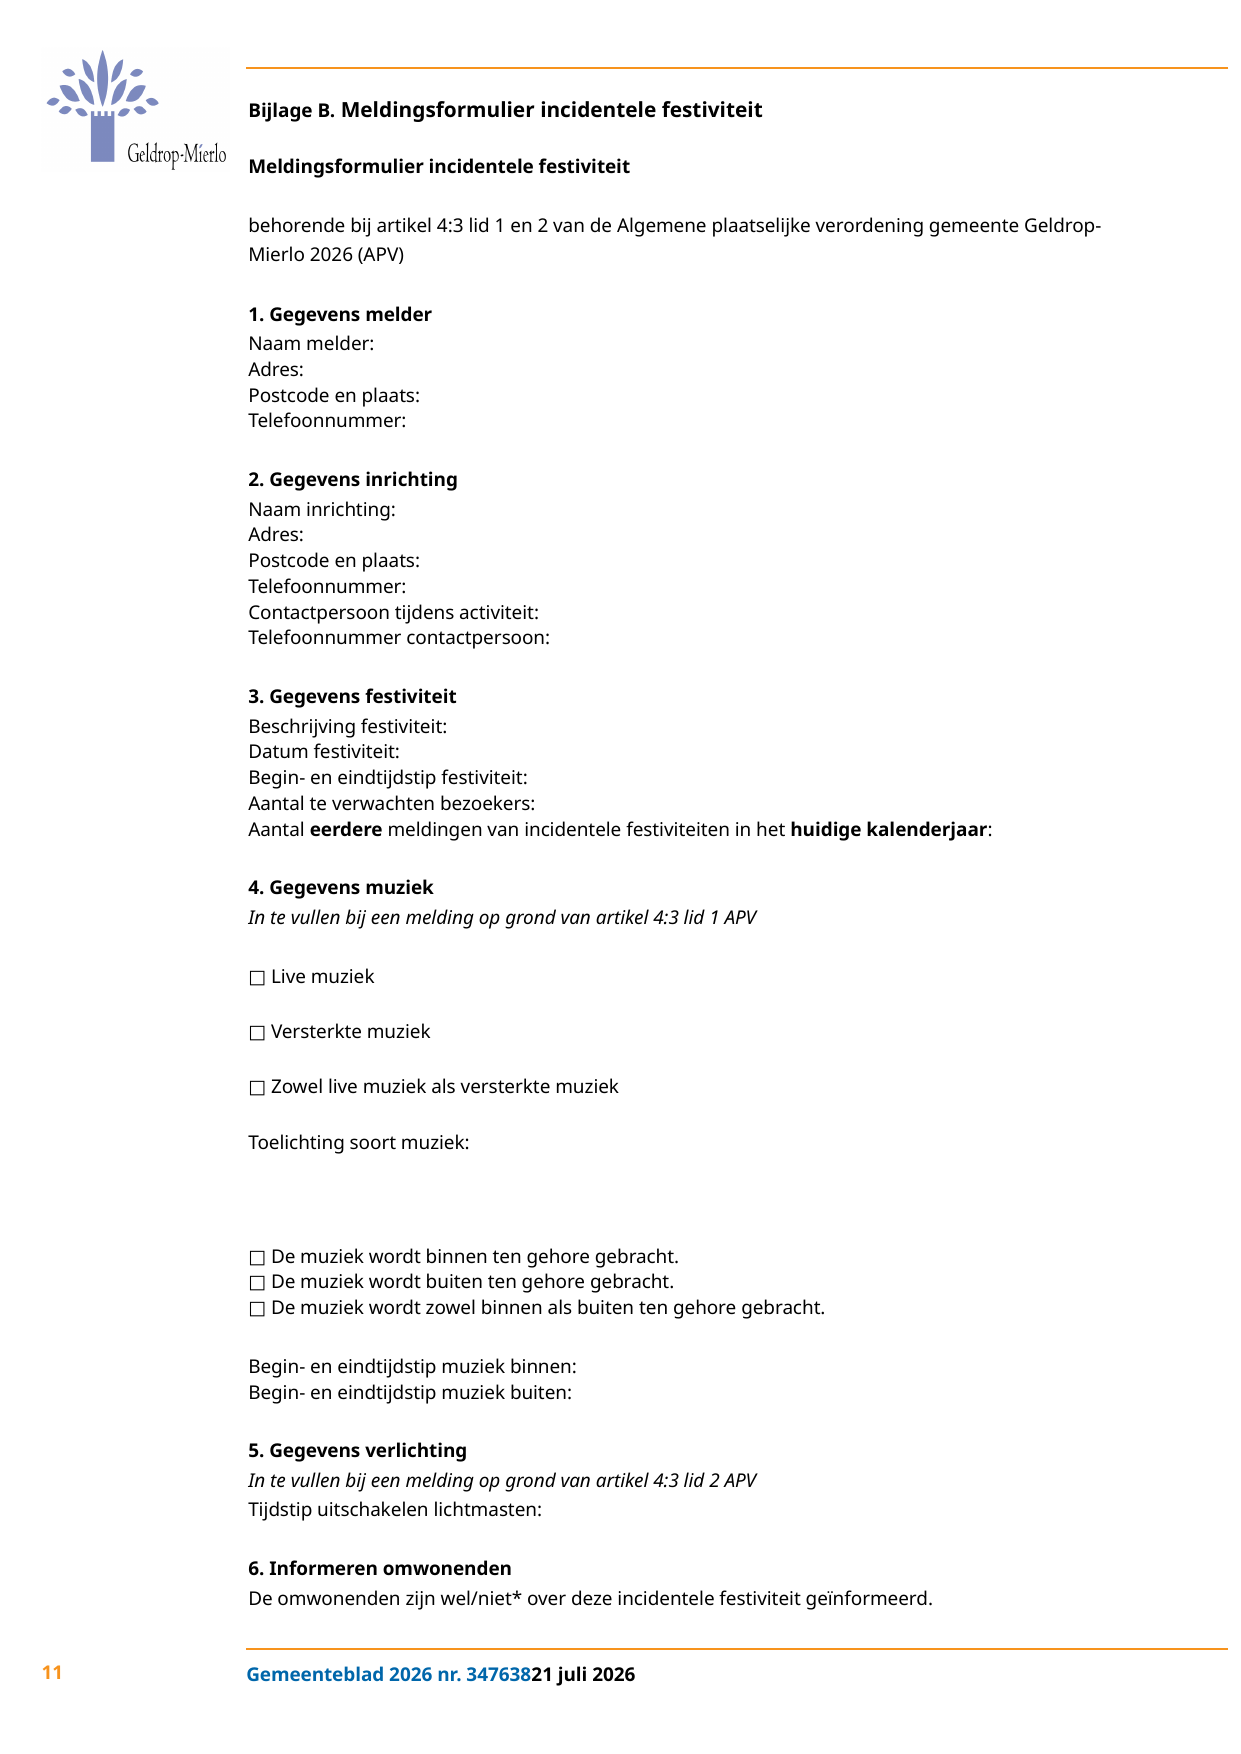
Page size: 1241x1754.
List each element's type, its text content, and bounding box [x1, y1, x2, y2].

table_cell Adres: [248, 522, 1152, 547]
table_header Naam melder: [248, 331, 1152, 356]
table_cell Begin- en eindtijdstip muziek buiten: [248, 1379, 1152, 1404]
table_cell [248, 1184, 1152, 1210]
table_header □ Live muziek [248, 963, 1152, 1018]
text 2. Gegevens inrichting [248, 466, 1152, 492]
text 5. Gegevens verlichting [248, 1437, 1152, 1463]
table_cell □ De muziek wordt zowel binnen als buiten ten gehore gebracht. [248, 1295, 1152, 1320]
text In te vullen bij een melding op grond van artikel 4:3 lid 1 APV [248, 904, 1152, 929]
table_cell □ De muziek wordt buiten ten gehore gebracht. [248, 1269, 1152, 1294]
table_header Beschrijving festiviteit: [248, 713, 1152, 738]
table_cell Telefoonnummer: [248, 573, 1152, 599]
table_cell Aantal eerdere meldingen van incidentele festiviteiten in het huidige kalenderjaar: [248, 816, 1152, 841]
table_cell □ Zowel live muziek als versterkte muziek [248, 1074, 1152, 1129]
table_cell □ Versterkte muziek [248, 1019, 1152, 1074]
table_cell Postcode en plaats: [248, 548, 1152, 573]
table_header □ De muziek wordt binnen ten gehore gebracht. [248, 1243, 1152, 1269]
text 1. Gegevens melder [248, 301, 1152, 327]
text In te vullen bij een melding op grond van artikel 4:3 lid 2 APV [248, 1467, 1152, 1493]
table_header Naam inrichting: [248, 496, 1152, 522]
table_header Tijdstip uitschakelen lichtmasten: [248, 1497, 1152, 1522]
text 6. Informeren omwonenden [248, 1555, 1152, 1581]
table_cell Aantal te verwachten bezoekers: [248, 790, 1152, 816]
text 4. Gegevens muziek [248, 874, 1152, 900]
text Meldingsformulier incidentele festiviteit [248, 153, 1152, 179]
text Bijlage B. Meldingsformulier incidentele festiviteit [248, 95, 1152, 123]
picture [41, 47, 231, 172]
table_cell Adres: [248, 356, 1152, 382]
table_header Begin- en eindtijdstip muziek binnen: [248, 1353, 1152, 1379]
table_cell Datum festiviteit: [248, 739, 1152, 764]
text 3. Gegevens festiviteit [248, 683, 1152, 709]
table_cell Toelichting soort muziek: [248, 1129, 1152, 1184]
table_cell Postcode en plaats: [248, 382, 1152, 408]
table_cell Telefoonnummer: [248, 408, 1152, 433]
text behorende bij artikel 4:3 lid 1 en 2 van de Algemene plaatselijke verordening gemeente Geldrop-Mierlo 2026 (APV) [248, 212, 1152, 267]
table_cell Contactpersoon tijdens activiteit: [248, 599, 1152, 624]
table_cell Begin- en eindtijdstip festiviteit: [248, 764, 1152, 790]
text De omwonenden zijn wel/niet* over deze incidentele festiviteit geïnformeerd. [248, 1585, 1152, 1611]
table_cell Telefoonnummer contactpersoon: [248, 625, 1152, 650]
